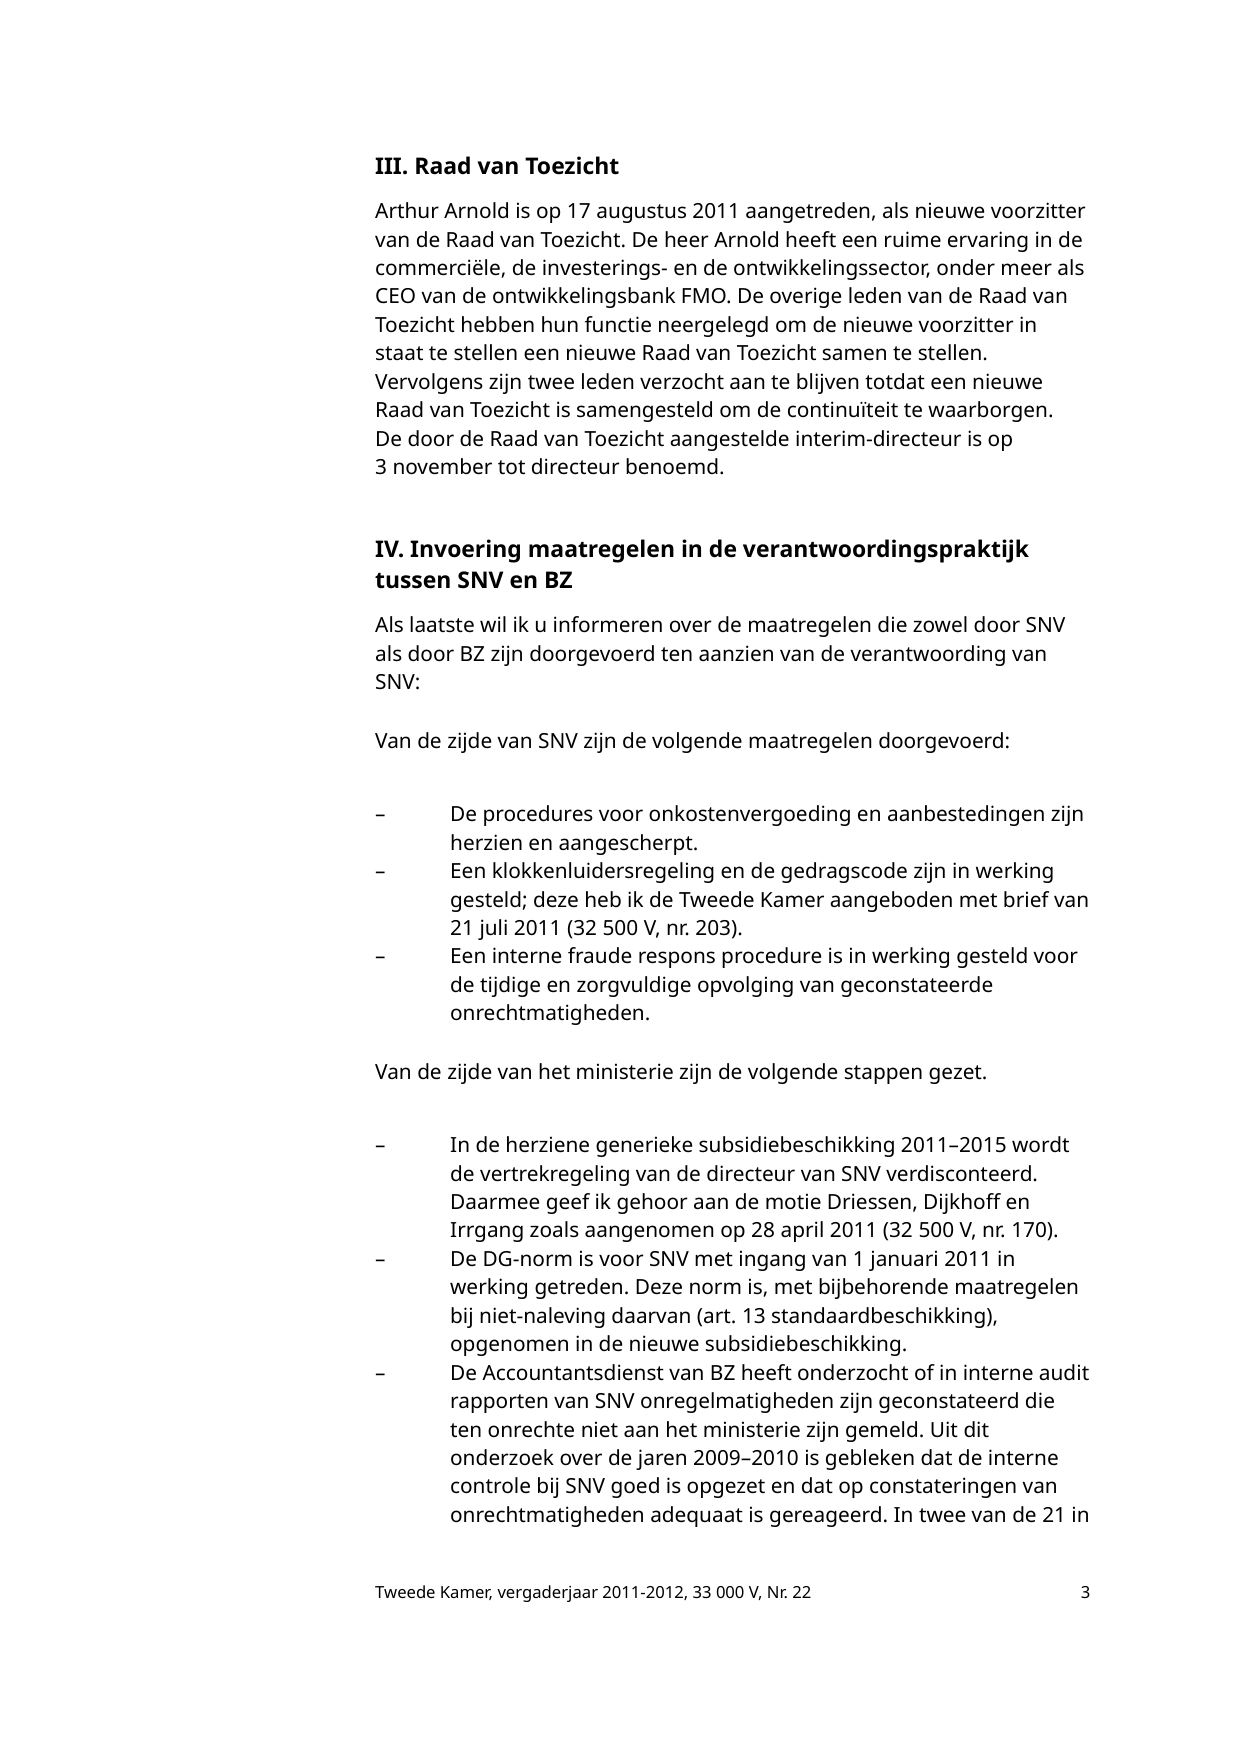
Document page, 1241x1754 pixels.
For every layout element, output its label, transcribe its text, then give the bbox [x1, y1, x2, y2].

text Arthur Arnold is op 17 augustus 2011 aangetreden, als nieuwe voorzitter van de Raad van Toezicht. De heer Arnold heeft een ruime ervaring in de commerciële, de investerings- en de ontwikkelingssector, onder meer als CEO van de ontwikkelingsbank FMO. De overige leden van de Raad van Toezicht hebben hun functie neergelegd om de nieuwe voorzitter in staat te stellen een nieuwe Raad van Toezicht samen te stellen. Vervolgens zijn twee leden verzocht aan te blijven totdat een nieuwe Raad van Toezicht is samengesteld om de continuïteit te waarborgen. [375, 196, 1090, 424]
text Van de zijde van SNV zijn de volgende maatregelen doorgevoerd: [375, 726, 1090, 754]
list Een klokkenluidersregeling en de gedragscode zijn in werking gesteld; deze heb ik de Tweede Kamer aangeboden met brief van 21 juli 2011 (32 500 V, nr. 203). [375, 856, 1090, 942]
text Als laatste wil ik u informeren over de maatregelen die zowel door SNV als door BZ zijn doorgevoerd ten aanzien van de verantwoording van SNV: [375, 611, 1090, 696]
list In de herziene generieke subsidiebeschikking 2011–2015 wordt de vertrekregeling van de directeur van SNV verdisconteerd. Daarmee geef ik gehoor aan de motie Driessen, Dijkhoff en Irrgang zoals aangenomen op 28 april 2011 (32 500 V, nr. 170). [375, 1130, 1090, 1244]
list De DG-norm is voor SNV met ingang van 1 januari 2011 in werking getreden. Deze norm is, met bijbehorende maatregelen bij niet-naleving daarvan (art. 13 standaardbeschikking), opgenomen in de nieuwe subsidiebeschikking. [375, 1244, 1090, 1358]
subtitle IV. Invoering maatregelen in de verantwoordingspraktijk tussen SNV en BZ [375, 533, 1090, 596]
list Een interne fraude respons procedure is in werking gesteld voor de tijdige en zorgvuldige opvolging van geconstateerde onrechtmatigheden. [375, 942, 1090, 1027]
text Van de zijde van het ministerie zijn de volgende stappen gezet. [375, 1057, 1090, 1085]
subtitle III. Raad van Toezicht [375, 150, 1090, 181]
list De Accountantsdienst van BZ heeft onderzocht of in interne audit rapporten van SNV onregelmatigheden zijn geconstateerd die ten onrechte niet aan het ministerie zijn gemeld. Uit dit onderzoek over de jaren 2009–2010 is gebleken dat de interne controle bij SNV goed is opgezet en dat op constateringen van onrechtmatigheden adequaat is gereageerd. In twee van de 21 in [375, 1358, 1090, 1528]
text De door de Raad van Toezicht aangestelde interim-directeur is op 3 november tot directeur benoemd. [375, 424, 1090, 481]
list De procedures voor onkostenvergoeding en aanbestedingen zijn herzien en aangescherpt. [375, 799, 1090, 856]
